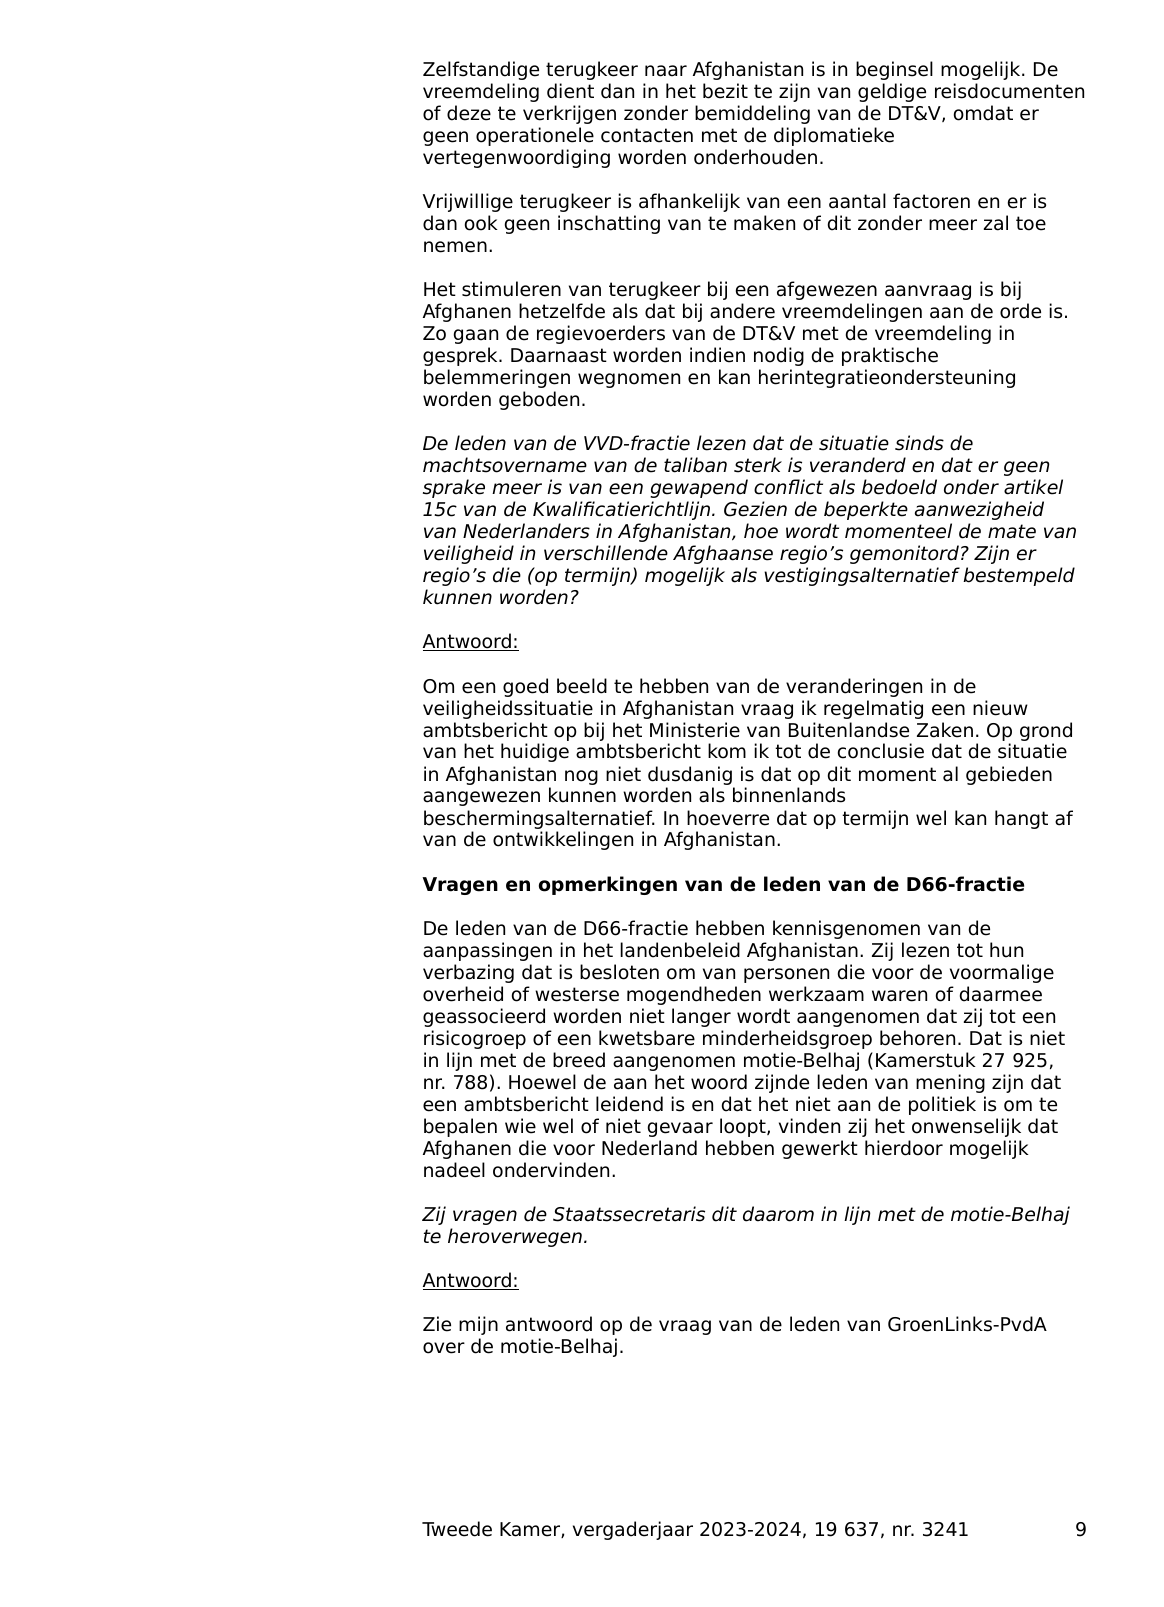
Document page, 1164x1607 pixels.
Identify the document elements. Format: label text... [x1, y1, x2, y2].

text Het stimuleren van terugkeer bij een afgewezen aanvraag is bij Afghanen hetzelfde als dat bij andere vreemdelingen aan de orde is. Zo gaan de regievoerders van de DT&V met de vreemdeling in gesprek. Daarnaast worden indien nodig de praktische belemmeringen wegnomen en kan herintegratieondersteuning worden geboden. [422, 279, 1087, 411]
text Zelfstandige terugkeer naar Afghanistan is in beginsel mogelijk. De vreemdeling dient dan in het bezit te zijn van geldige reisdocumenten of deze te verkrijgen zonder bemiddeling van de DT&V, omdat er geen operationele contacten met de diplomatieke vertegenwoordiging worden onderhouden. [422, 59, 1087, 169]
text De leden van de D66-fractie hebben kennisgenomen van de aanpassingen in het landenbeleid Afghanistan. Zij lezen tot hun verbazing dat is besloten om van personen die voor de voormalige overheid of westerse mogendheden werkzaam waren of daarmee geassocieerd worden niet langer wordt aangenomen dat zij tot een risicogroep of een kwetsbare minderheidsgroep behoren. Dat is niet in lijn met de breed aangenomen motie-Belhaj (Kamerstuk 27 925, nr. 788). Hoewel de aan het woord zijnde leden van mening zijn dat een ambtsbericht leidend is en dat het niet aan de politiek is om te bepalen wie wel of niet gevaar loopt, vinden zij het onwenselijk dat Afghanen die voor Nederland hebben gewerkt hierdoor mogelijk nadeel ondervinden. [422, 918, 1087, 1181]
text Zie mijn antwoord op de vraag van de leden van GroenLinks-PvdA over de motie-Belhaj. [422, 1314, 1087, 1358]
text Om een goed beeld te hebben van de veranderingen in de veiligheidssituatie in Afghanistan vraag ik regelmatig een nieuw ambtsbericht op bij het Ministerie van Buitenlandse Zaken. Op grond van het huidige ambtsbericht kom ik tot de conclusie dat de situatie in Afghanistan nog niet dusdanig is dat op dit moment al gebieden aangewezen kunnen worden als binnenlands beschermingsalternatief. In hoeverre dat op termijn wel kan hangt af van de ontwikkelingen in Afghanistan. [422, 676, 1087, 851]
text De leden van de VVD-fractie lezen dat de situatie sinds de machtsovername van de taliban sterk is veranderd en dat er geen sprake meer is van een gewapend conflict als bedoeld onder artikel 15c van de Kwalificatierichtlijn. Gezien de beperkte aanwezigheid van Nederlanders in Afghanistan, hoe wordt momenteel de mate van veiligheid in verschillende Afghaanse regio’s gemonitord? Zijn er regio’s die (op termijn) mogelijk als vestigingsalternatief bestempeld kunnen worden? [422, 433, 1087, 609]
subtitle Antwoord: [422, 1270, 1087, 1292]
subtitle Vragen en opmerkingen van de leden van de D66-fractie [422, 873, 1087, 896]
subtitle Antwoord: [422, 631, 1087, 653]
text Zij vragen de Staatssecretaris dit daarom in lijn met de motie-Belhaj te heroverwegen. [422, 1204, 1087, 1248]
text Vrijwillige terugkeer is afhankelijk van een aantal factoren en er is dan ook geen inschatting van te maken of dit zonder meer zal toe nemen. [422, 191, 1087, 257]
